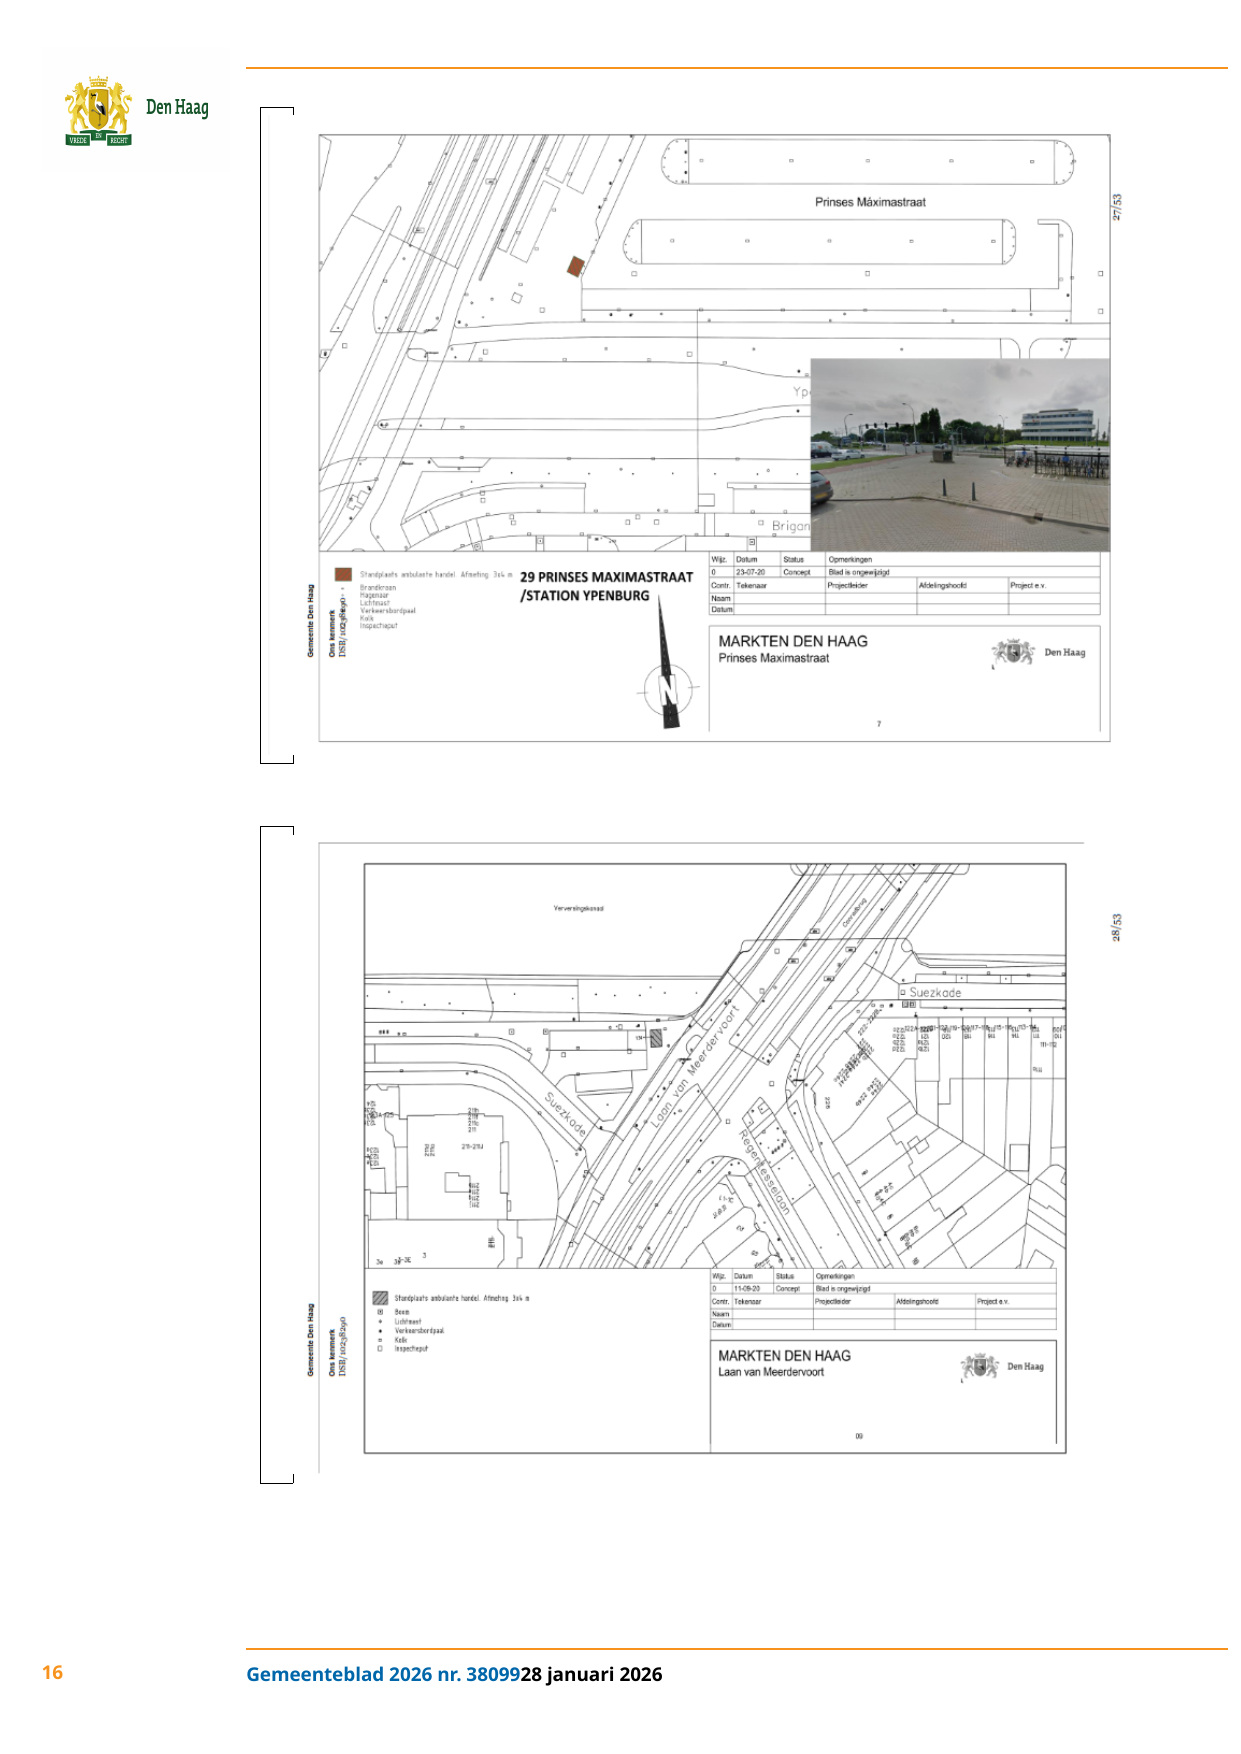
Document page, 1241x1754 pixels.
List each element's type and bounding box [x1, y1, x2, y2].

picture [268, 115, 1173, 755]
picture [268, 835, 1173, 1474]
picture [41, 47, 231, 172]
